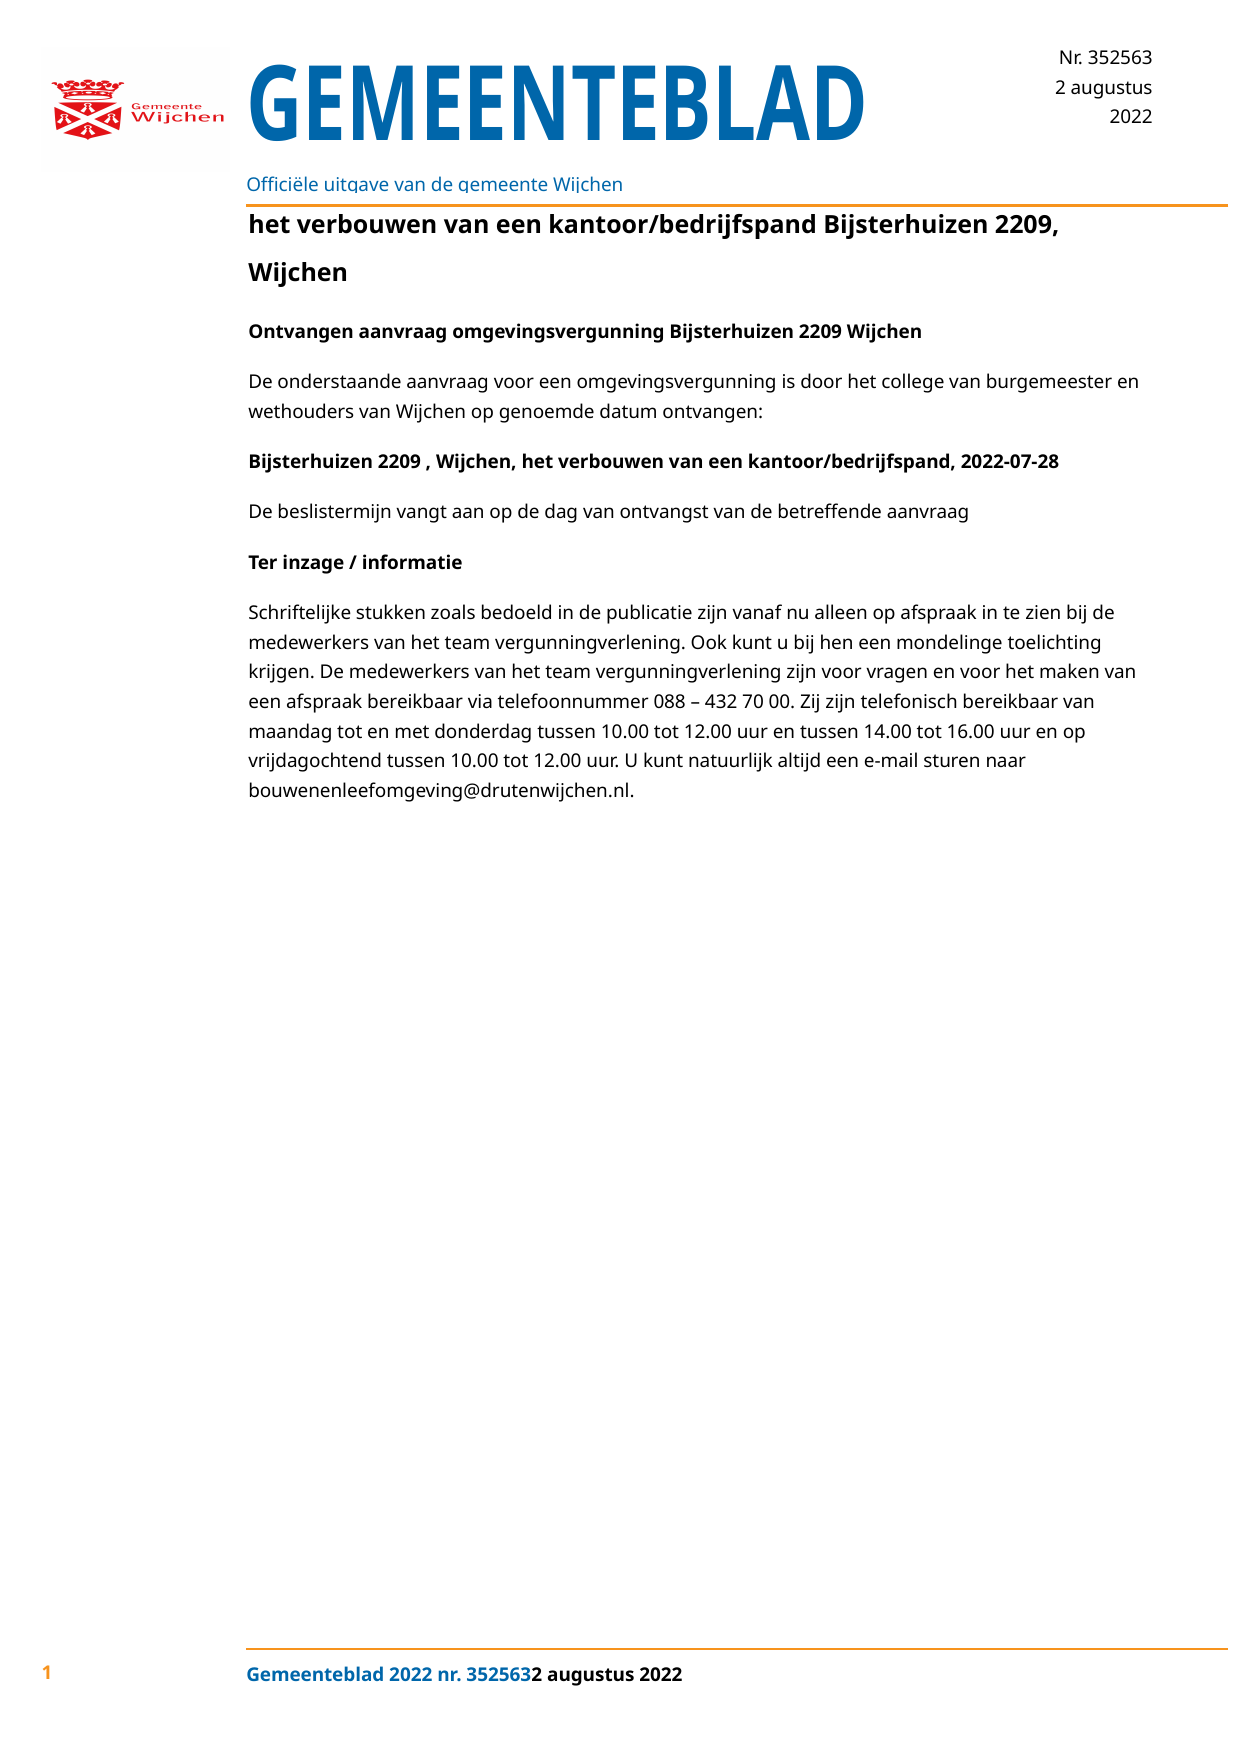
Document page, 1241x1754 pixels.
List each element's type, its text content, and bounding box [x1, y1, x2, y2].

picture [41, 47, 231, 172]
text Ter inzage / informatie [248, 549, 1152, 575]
text Bijsterhuizen 2209 , Wijchen, het verbouwen van een kantoor/bedrijfspand, 2022-07-28 [248, 448, 1152, 474]
text Schriftelijke stukken zoals bedoeld in de publicatie zijn vanaf nu alleen op afspraak in te zien bij de medewerkers van het team vergunningverlening. Ook kunt u bij hen een mondelinge toelichting krijgen. De medewerkers van het team vergunningverlening zijn voor vragen en voor het maken van een afspraak bereikbaar via telefoonnummer 088 – 432 70 00. Zij zijn telefonisch bereikbaar van maandag tot en met donderdag tussen 10.00 tot 12.00 uur en tussen 14.00 tot 16.00 uur en op vrijdagochtend tussen 10.00 tot 12.00 uur. U kunt natuurlijk altijd een e-mail sturen naar bouwenenleefomgeving@drutenwijchen.nl. [248, 599, 1152, 803]
text het verbouwen van een kantoor/bedrijfspand Bijsterhuizen 2209, Wijchen [248, 207, 1152, 288]
text De beslistermijn vangt aan op de dag van ontvangst van de betreffende aanvraag [248, 499, 1152, 524]
text Ontvangen aanvraag omgevingsvergunning Bijsterhuizen 2209 Wijchen [248, 318, 1152, 344]
text De onderstaande aanvraag voor een omgevingsvergunning is door het college van burgemeester en wethouders van Wijchen op genoemde datum ontvangen: [248, 368, 1152, 424]
